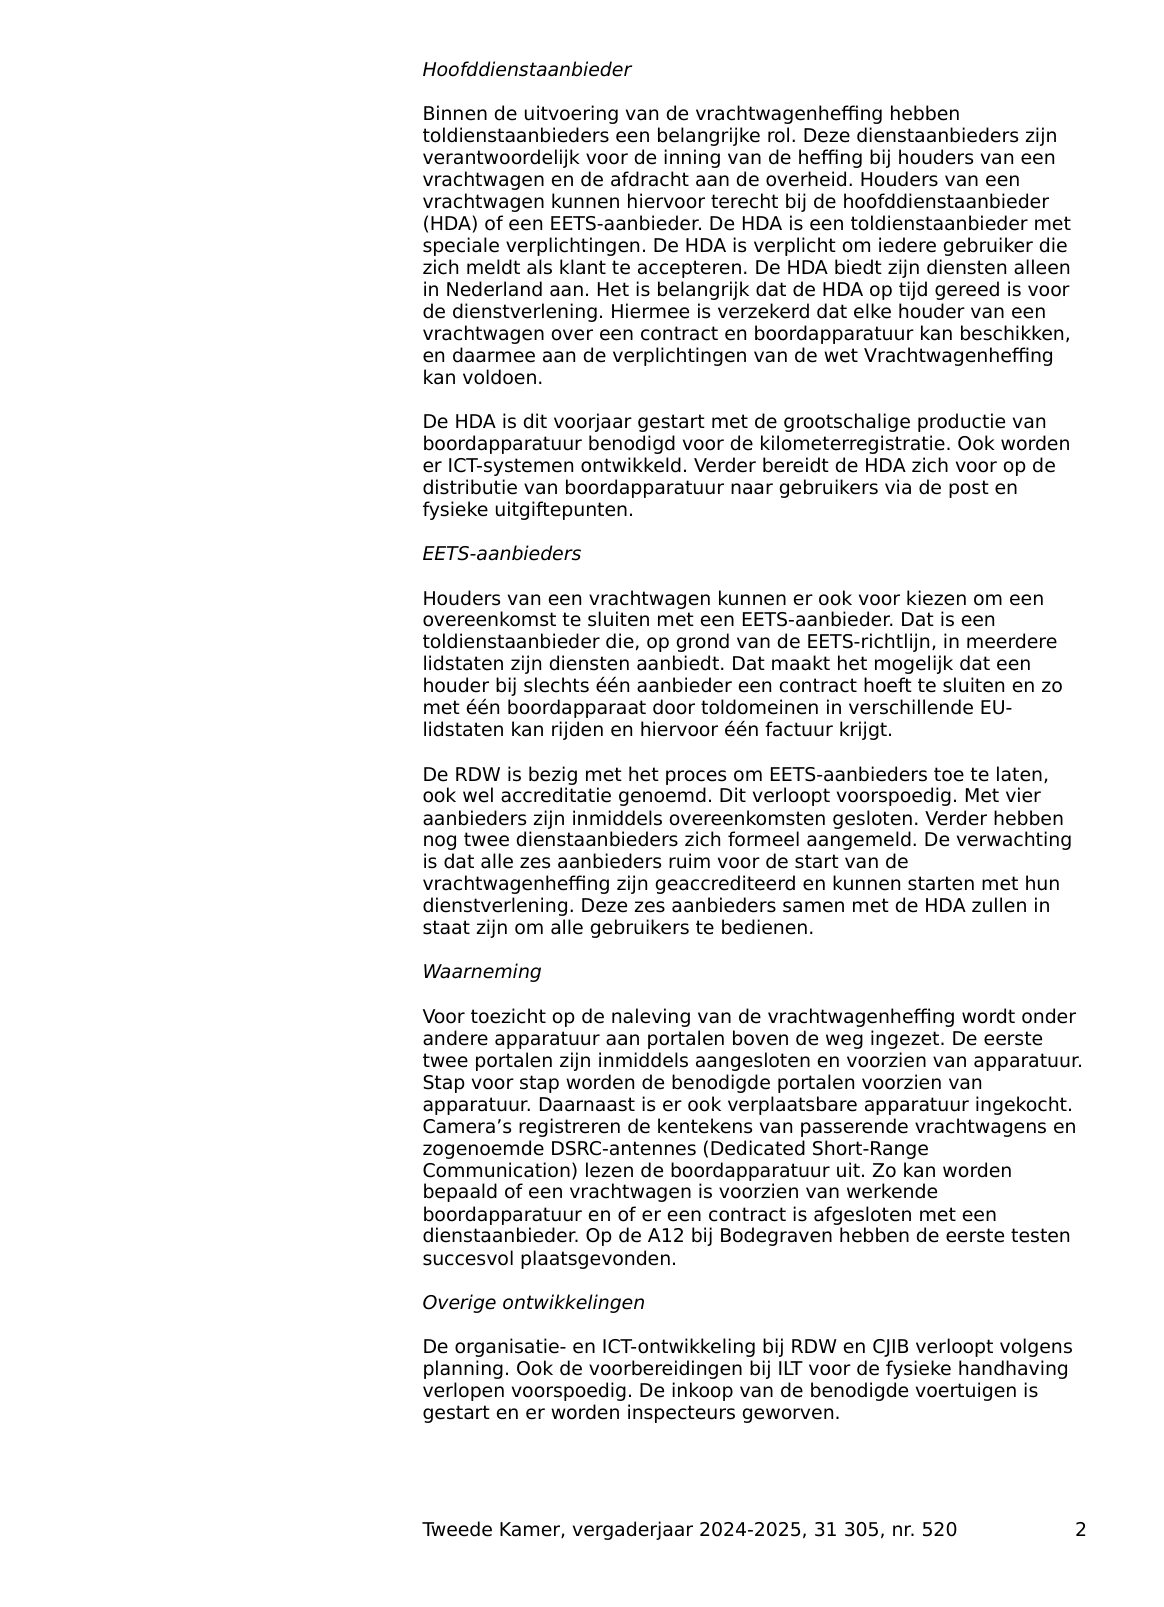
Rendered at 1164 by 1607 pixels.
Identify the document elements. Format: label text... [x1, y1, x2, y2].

text De HDA is dit voorjaar gestart met de grootschalige productie van boordapparatuur benodigd voor de kilometerregistratie. Ook worden er ICT-systemen ontwikkeld. Verder bereidt de HDA zich voor op de distributie van boordapparatuur naar gebruikers via de post en fysieke uitgiftepunten. [422, 411, 1087, 521]
subtitle Hoofddienstaanbieder [422, 59, 1087, 81]
subtitle Waarneming [422, 961, 1087, 983]
subtitle Overige ontwikkelingen [422, 1292, 1087, 1313]
text Voor toezicht op de naleving van de vrachtwagenheffing wordt onder andere apparatuur aan portalen boven de weg ingezet. De eerste twee portalen zijn inmiddels aangesloten en voorzien van apparatuur. Stap voor stap worden de benodigde portalen voorzien van apparatuur. Daarnaast is er ook verplaatsbare apparatuur ingekocht. Camera’s registreren de kentekens van passerende vrachtwagens en zogenoemde DSRC-antennes (Dedicated Short-Range Communication) lezen de boordapparatuur uit. Zo kan worden bepaald of een vrachtwagen is voorzien van werkende boordapparatuur en of er een contract is afgesloten met een dienstaanbieder. Op de A12 bij Bodegraven hebben de eerste testen succesvol plaatsgevonden. [422, 1006, 1087, 1269]
text De organisatie- en ICT-ontwikkeling bij RDW en CJIB verloopt volgens planning. Ook de voorbereidingen bij ILT voor de fysieke handhaving verlopen voorspoedig. De inkoop van de benodigde voertuigen is gestart en er worden inspecteurs geworven. [422, 1336, 1087, 1424]
subtitle EETS-aanbieders [422, 543, 1087, 565]
text Houders van een vrachtwagen kunnen er ook voor kiezen om een overeenkomst te sluiten met een EETS-aanbieder. Dat is een toldienstaanbieder die, op grond van de EETS-richtlijn, in meerdere lidstaten zijn diensten aanbiedt. Dat maakt het mogelijk dat een houder bij slechts één aanbieder een contract hoeft te sluiten en zo met één boordapparaat door toldomeinen in verschillende EU-lidstaten kan rijden en hiervoor één factuur krijgt. [422, 587, 1087, 741]
text De RDW is bezig met het proces om EETS-aanbieders toe te laten, ook wel accreditatie genoemd. Dit verloopt voorspoedig. Met vier aanbieders zijn inmiddels overeenkomsten gesloten. Verder hebben nog twee dienstaanbieders zich formeel aangemeld. De verwachting is dat alle zes aanbieders ruim voor de start van de vrachtwagenheffing zijn geaccrediteerd en kunnen starten met hun dienstverlening. Deze zes aanbieders samen met de HDA zullen in staat zijn om alle gebruikers te bedienen. [422, 763, 1087, 939]
text Binnen de uitvoering van de vrachtwagenheffing hebben toldienstaanbieders een belangrijke rol. Deze dienstaanbieders zijn verantwoordelijk voor de inning van de heffing bij houders van een vrachtwagen en de afdracht aan de overheid. Houders van een vrachtwagen kunnen hiervoor terecht bij de hoofddienstaanbieder (HDA) of een EETS-aanbieder. De HDA is een toldienstaanbieder met speciale verplichtingen. De HDA is verplicht om iedere gebruiker die zich meldt als klant te accepteren. De HDA biedt zijn diensten alleen in Nederland aan. Het is belangrijk dat de HDA op tijd gereed is voor de dienstverlening. Hiermee is verzekerd dat elke houder van een vrachtwagen over een contract en boordapparatuur kan beschikken, en daarmee aan de verplichtingen van de wet Vrachtwagenheffing kan voldoen. [422, 103, 1087, 389]
